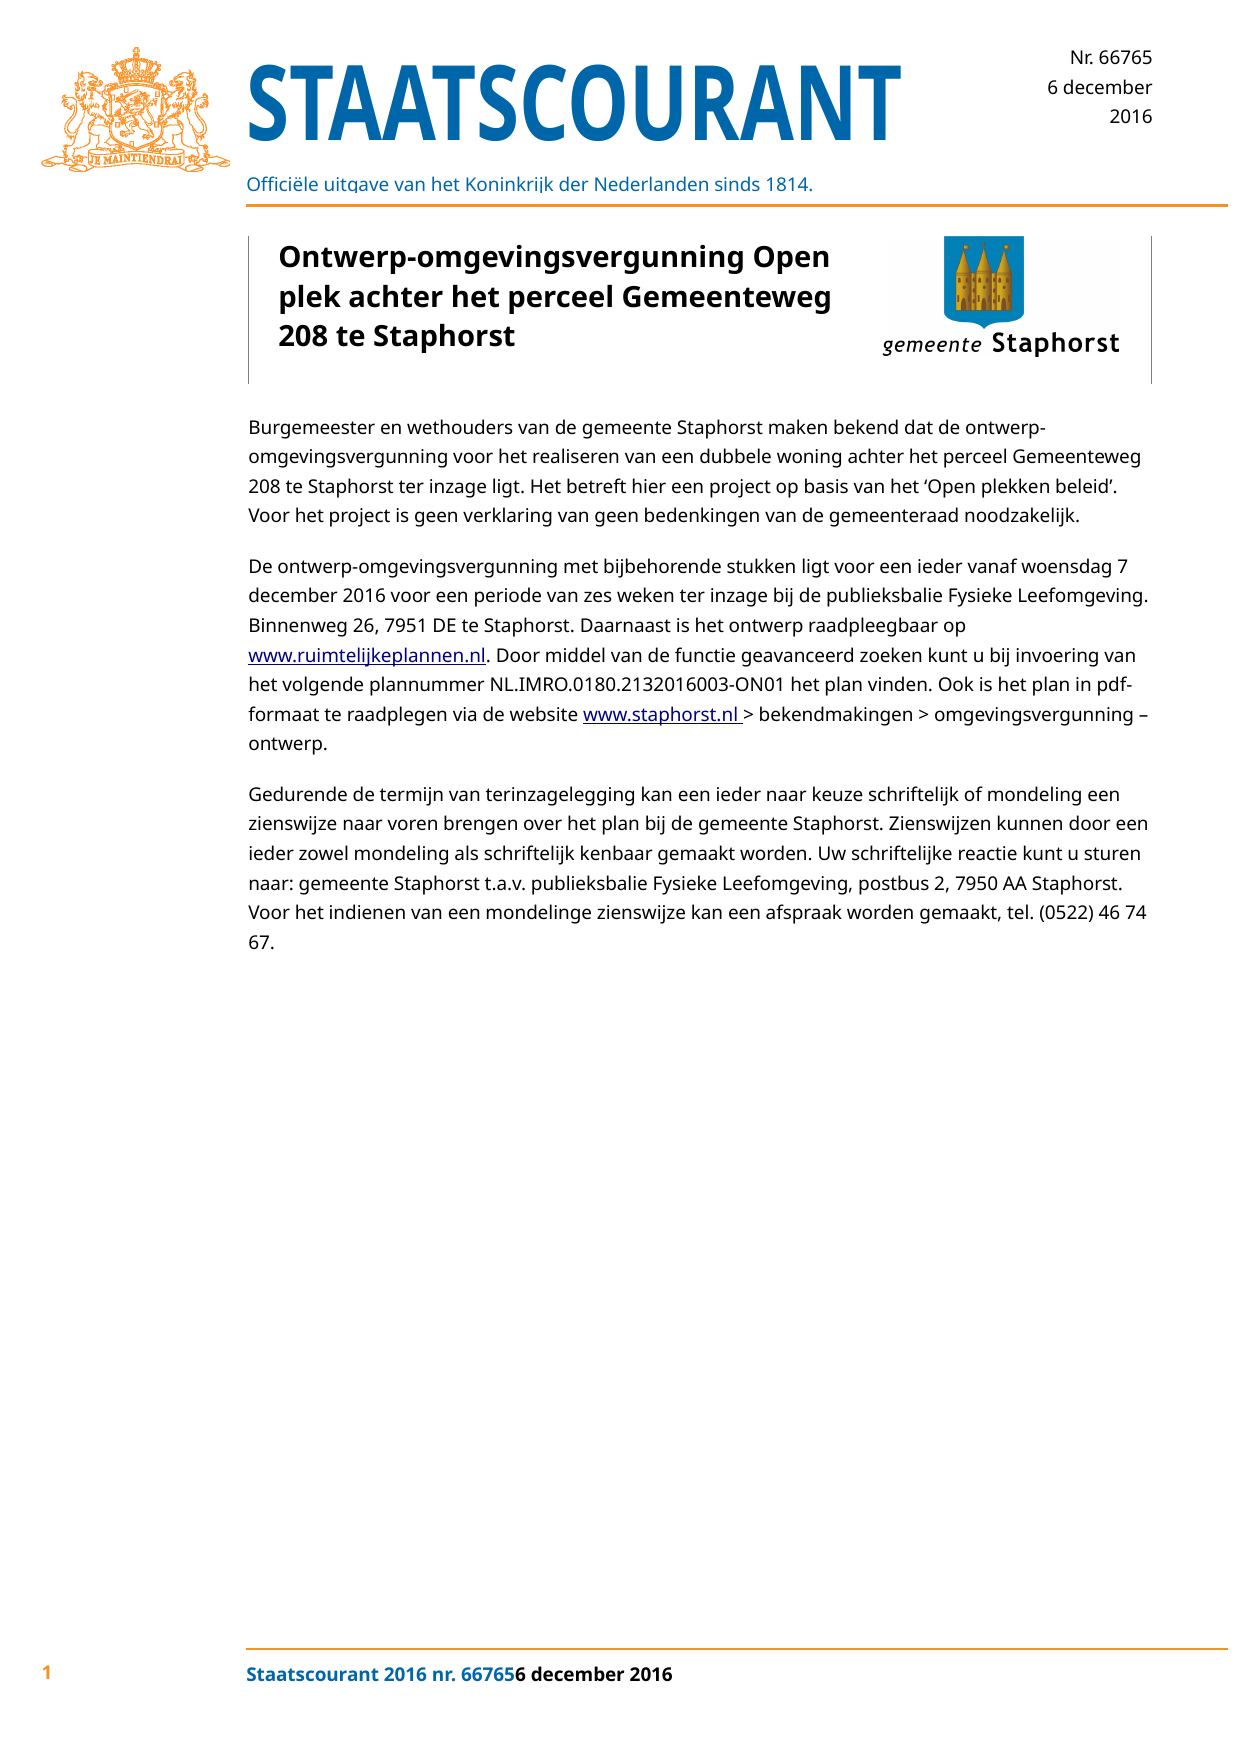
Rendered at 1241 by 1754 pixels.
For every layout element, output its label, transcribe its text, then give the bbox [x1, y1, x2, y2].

text De ontwerp-omgevingsvergunning met bijbehorende stukken ligt voor een ieder vanaf woensdag 7 december 2016 voor een periode van zes weken ter inzage bij de publieksbalie Fysieke Leefomgeving. Binnenweg 26, 7951 DE te Staphorst. Daarnaast is het ontwerp raadpleegbaar op www.ruimtelijkeplannen.nl. Door middel van de functie geavanceerd zoeken kunt u bij invoering van het volgende plannummer NL.IMRO.0180.2132016003-ON01 het plan vinden. Ook is het plan in pdf-formaat te raadplegen via de website www.staphorst.nl > bekendmakingen > omgevingsvergunning – ontwerp. [248, 553, 1152, 756]
table_header Ontwerp-omgevingsvergunning Open plek achter het perceel Gemeenteweg 208 te Staphorst [249, 236, 850, 384]
picture [956, 251, 1011, 310]
table_header [850, 236, 1151, 384]
text Gedurende de termijn van terinzagelegging kan een ieder naar keuze schriftelijk of mondeling een zienswijze naar voren brengen over het plan bij de gemeente Staphorst. Zienswijzen kunnen door een ieder zowel mondeling als schriftelijk kenbaar gemaakt worden. Uw schriftelijke reactie kunt u sturen naar: gemeente Staphorst t.a.v. publieksbalie Fysieke Leefomgeving, postbus 2, 7950 AA Staphorst. Voor het indienen van een mondelinge zienswijze kan een afspraak worden gemaakt, tel. (0522) 46 74 67. [248, 781, 1152, 955]
text Burgemeester en wethouders van de gemeente Staphorst maken bekend dat de ontwerp-omgevingsvergunning voor het realiseren van een dubbele woning achter het perceel Gemeenteweg 208 te Staphorst ter inzage ligt. Het betreft hier een project op basis van het ‘Open plekken beleid’. Voor het project is geen verklaring van geen bedenkingen van de gemeenteraad noodzakelijk. [248, 414, 1152, 528]
picture [41, 47, 231, 172]
picture [882, 236, 1119, 357]
